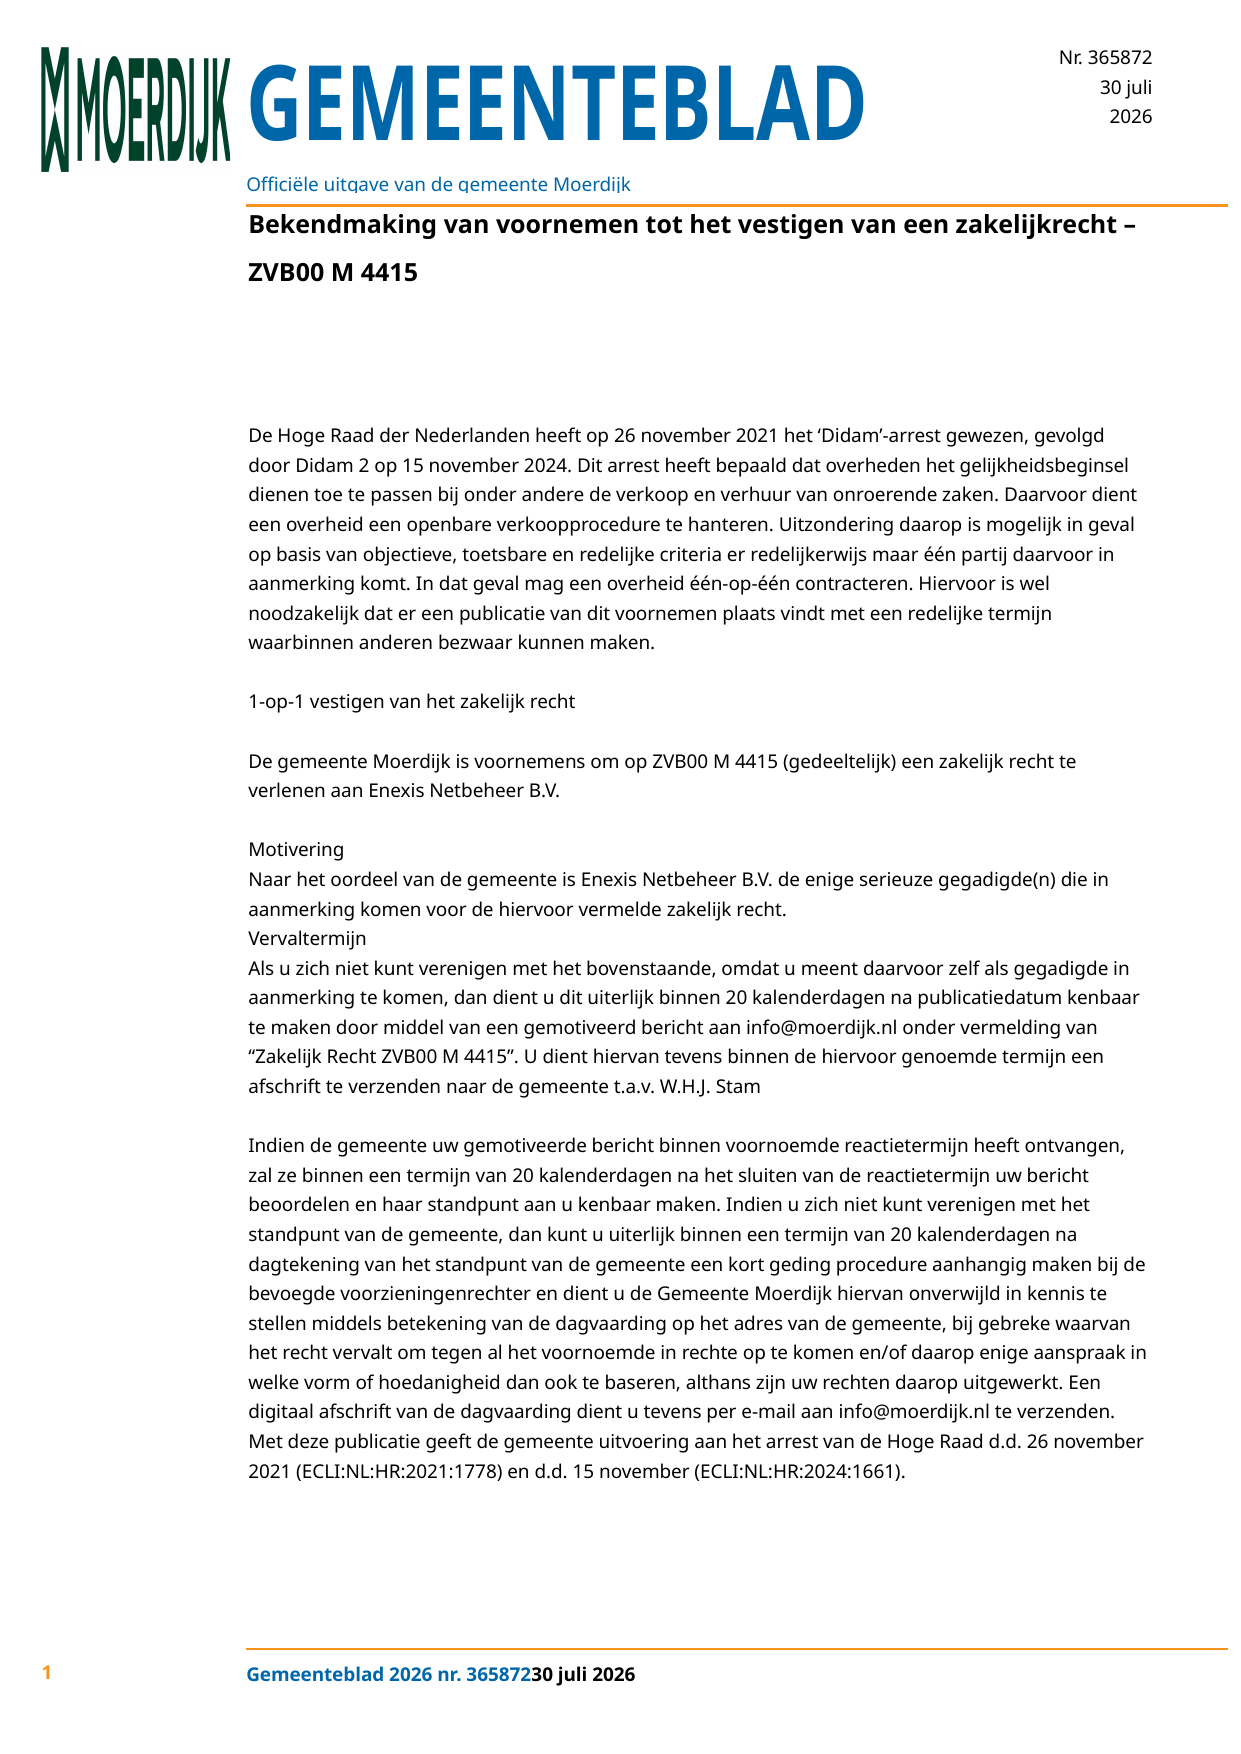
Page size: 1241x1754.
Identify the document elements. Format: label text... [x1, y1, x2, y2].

text 1-op-1 vestigen van het zakelijk recht [248, 689, 1152, 714]
text Als u zich niet kunt verenigen met het bovenstaande, omdat u meent daarvoor zelf als gegadigde in aanmerking te komen, dan dient u dit uiterlijk binnen 20 kalenderdagen na publicatiedatum kenbaar te maken door middel van een gemotiveerd bericht aan info@moerdijk.nl onder vermelding van “Zakelijk Recht ZVB00 M 4415”. U dient hiervan tevens binnen de hiervoor genoemde termijn een afschrift te verzenden naar de gemeente t.a.v. W.H.J. Stam [248, 955, 1152, 1099]
text Indien de gemeente uw gemotiveerde bericht binnen voornoemde reactietermijn heeft ontvangen, zal ze binnen een termijn van 20 kalenderdagen na het sluiten van de reactietermijn uw bericht beoordelen en haar standpunt aan u kenbaar maken. Indien u zich niet kunt verenigen met het standpunt van de gemeente, dan kunt u uiterlijk binnen een termijn van 20 kalenderdagen na dagtekening van het standpunt van de gemeente een kort geding procedure aanhangig maken bij de bevoegde voorzieningenrechter en dient u de Gemeente Moerdijk hiervan onverwijld in kennis te stellen middels betekening van de dagvaarding op het adres van de gemeente, bij gebreke waarvan het recht vervalt om tegen al het voornoemde in rechte op te komen en/of daarop enige aanspraak in welke vorm of hoedanigheid dan ook te baseren, althans zijn uw rechten daarop uitgewerkt. Een digitaal afschrift van de dagvaarding dient u tevens per e-mail aan info@moerdijk.nl te verzenden. [248, 1132, 1152, 1424]
picture [41, 47, 231, 172]
text De Hoge Raad der Nederlanden heeft op 26 november 2021 het ‘Didam’-arrest gewezen, gevolgd door Didam 2 op 15 november 2024. Dit arrest heeft bepaald dat overheden het gelijkheidsbeginsel dienen toe te passen bij onder andere de verkoop en verhuur van onroerende zaken. Daarvoor dient een overheid een openbare verkoopprocedure te hanteren. Uitzondering daarop is mogelijk in geval op basis van objectieve, toetsbare en redelijke criteria er redelijkerwijs maar één partij daarvoor in aanmerking komt. In dat geval mag een overheid één-op-één contracteren. Hiervoor is wel noodzakelijk dat er een publicatie van dit voornemen plaats vindt met een redelijke termijn waarbinnen anderen bezwaar kunnen maken. [248, 422, 1152, 655]
text De gemeente Moerdijk is voornemens om op ZVB00 M 4415 (gedeeltelijk) een zakelijk recht te verlenen aan Enexis Netbeheer B.V. [248, 748, 1152, 803]
text Bekendmaking van voornemen tot het vestigen van een zakelijkrecht – ZVB00 M 4415 [248, 207, 1152, 288]
text Motivering [248, 837, 1152, 862]
text Naar het oordeel van de gemeente is Enexis Netbeheer B.V. de enige serieuze gegadigde(n) die in aanmerking komen voor de hiervoor vermelde zakelijk recht. [248, 866, 1152, 922]
text Vervaltermijn [248, 925, 1152, 951]
text Met deze publicatie geeft de gemeente uitvoering aan het arrest van de Hoge Raad d.d. 26 november 2021 (ECLI:NL:HR:2021:1778) en d.d. 15 november (ECLI:NL:HR:2024:1661). [248, 1428, 1152, 1484]
